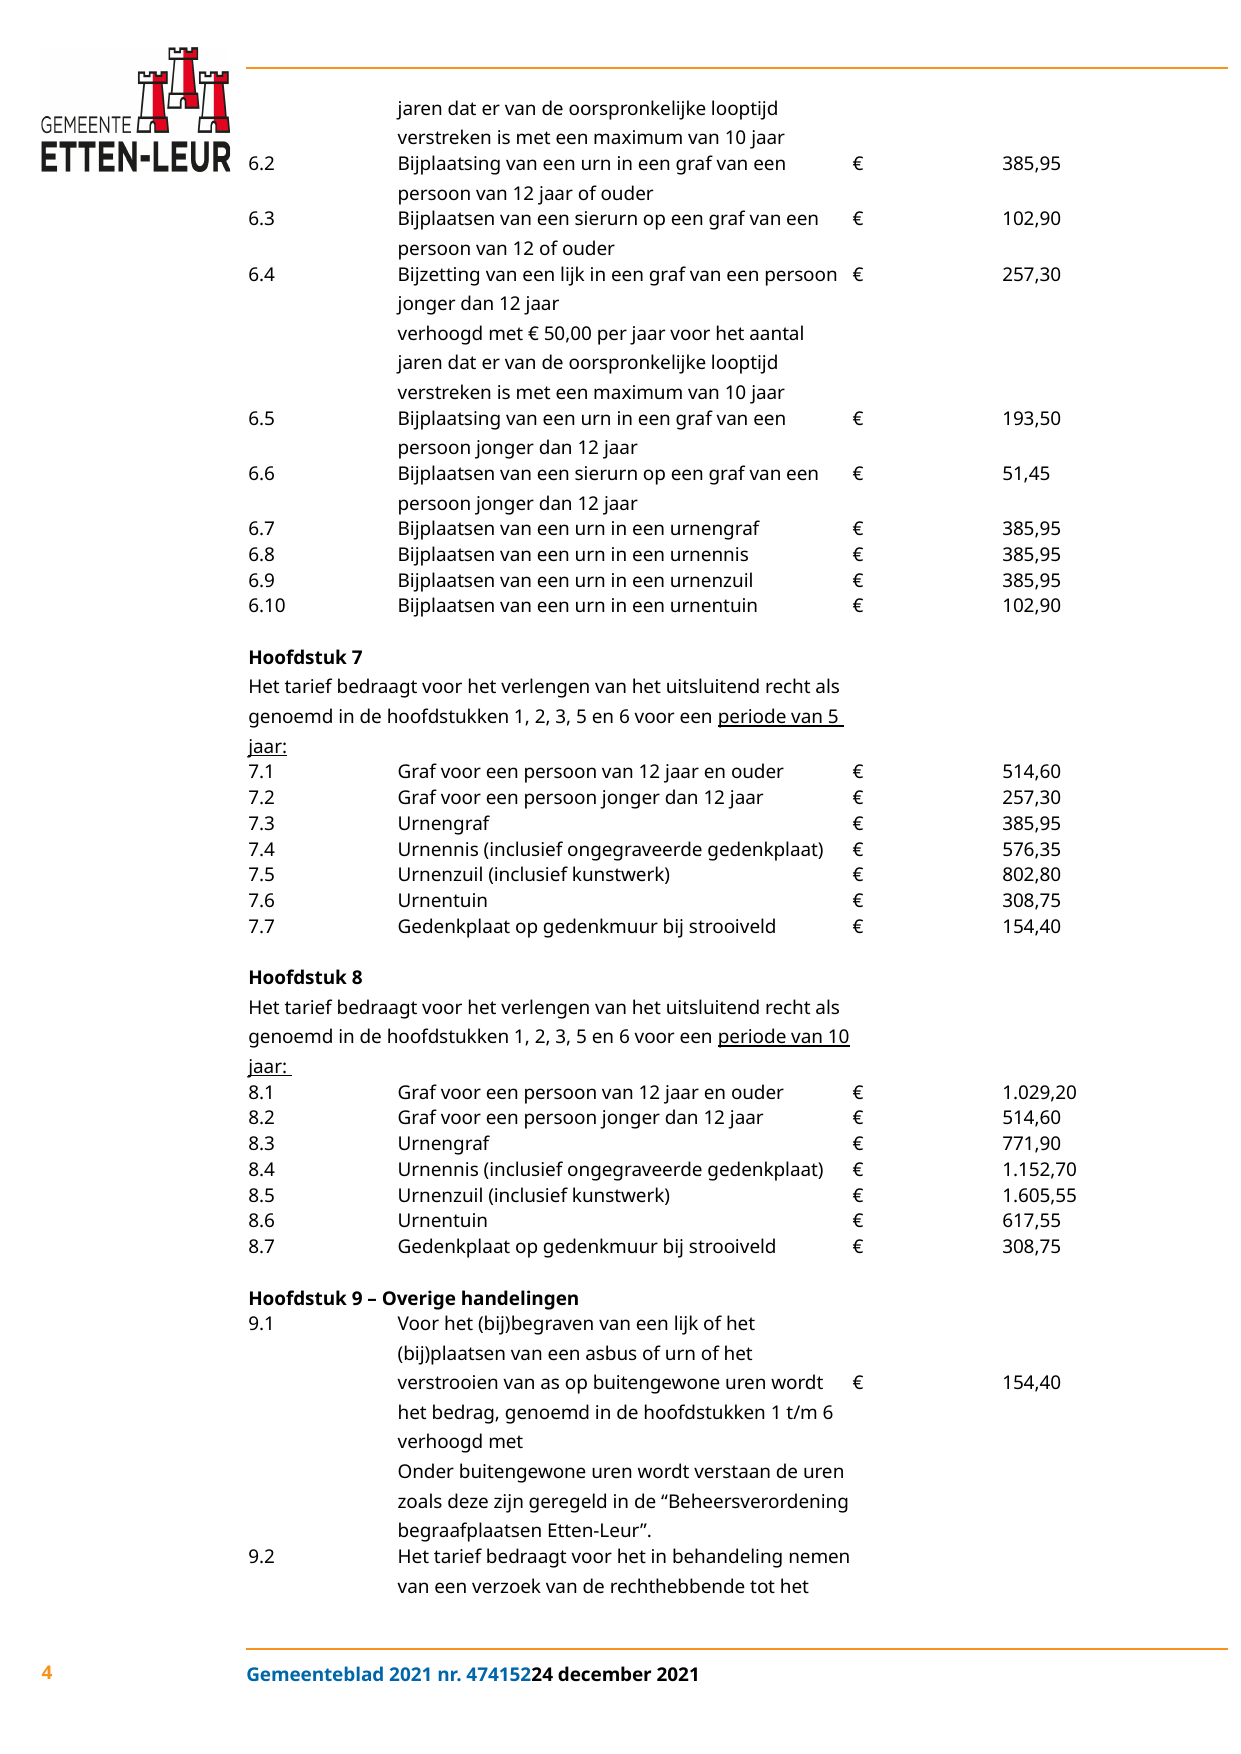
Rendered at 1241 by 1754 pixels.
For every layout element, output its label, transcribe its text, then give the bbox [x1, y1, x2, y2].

table_cell 51,45 [1002, 460, 1152, 515]
table_cell Gedenkplaat op gedenkmuur bij strooiveld [398, 913, 852, 939]
table_cell Urnengraf [398, 1130, 852, 1156]
table_cell 7.6 [248, 887, 397, 913]
table_cell 8.4 [248, 1156, 397, 1182]
table_cell [853, 1285, 1002, 1310]
table_cell 1.029,20 [1002, 1079, 1152, 1104]
table_cell Gedenkplaat op gedenkmuur bij strooiveld [398, 1233, 852, 1259]
table_cell 7.7 [248, 913, 397, 939]
table_cell [248, 1259, 397, 1285]
table_cell 7.5 [248, 861, 397, 887]
table_cell € [853, 150, 1002, 205]
table_cell 6.10 [248, 593, 397, 618]
table_cell € [853, 784, 1002, 810]
table_cell [248, 939, 397, 964]
table_cell € [853, 205, 1002, 261]
table_cell 1.605,55 [1002, 1182, 1152, 1207]
table_cell Voor het (bij)begraven van een lijk of het (bij)plaatsen van een asbus of urn of het verstrooien van as op buitengewone uren wordt het bedrag, genoemd in de hoofdstukken 1 t/m 6 verhoogd met Onder buitengewone uren wordt verstaan de uren zoals deze zijn geregeld in de “Beheersverordening begraafplaatsen Etten-Leur”. [398, 1310, 852, 1543]
table_cell € [853, 861, 1002, 887]
table_cell jaren dat er van de oorspronkelijke looptijd verstreken is met een maximum van 10 jaar [398, 95, 852, 150]
table_cell € [853, 1156, 1002, 1182]
table_cell 385,95 [1002, 567, 1152, 593]
table_cell [1002, 644, 1152, 758]
table_cell 102,90 [1002, 593, 1152, 618]
table_cell Hoofdstuk 9 – Overige handelingen [248, 1285, 852, 1310]
table_cell € [853, 1079, 1002, 1104]
table_cell Hoofdstuk 7 Het tarief bedraagt voor het verlengen van het uitsluitend recht als genoemd in de hoofdstukken 1, 2, 3, 5 en 6 voor een periode van 5 jaar: [248, 644, 852, 758]
table_cell Bijplaatsing van een urn in een graf van een persoon van 12 jaar of ouder [398, 150, 852, 205]
table_cell [853, 939, 1002, 964]
table_cell 514,60 [1002, 759, 1152, 784]
table_cell 8.7 [248, 1233, 397, 1259]
table_cell € [853, 836, 1002, 861]
table_cell 6.3 [248, 205, 397, 261]
table_cell 308,75 [1002, 887, 1152, 913]
table_cell € [853, 1233, 1002, 1259]
table_cell 8.1 [248, 1079, 397, 1104]
table_cell € [853, 810, 1002, 836]
table_cell Het tarief bedraagt voor het in behandeling nemen van een verzoek van de rechthebbende tot het [398, 1543, 852, 1598]
table_cell 102,90 [1002, 205, 1152, 261]
table_cell 7.3 [248, 810, 397, 836]
table_cell 6.9 [248, 567, 397, 593]
table_cell 257,30 [1002, 261, 1152, 405]
table_cell 1.152,70 [1002, 1156, 1152, 1182]
table_cell 7.2 [248, 784, 397, 810]
table_cell [398, 618, 852, 644]
table_cell € [853, 261, 1002, 405]
table_cell 154,40 [1002, 1310, 1152, 1543]
table_cell 308,75 [1002, 1233, 1152, 1259]
table_cell Bijplaatsen van een urn in een urnennis [398, 541, 852, 567]
table_cell € [853, 593, 1002, 618]
table_cell 385,95 [1002, 515, 1152, 541]
table_cell Urnentuin [398, 887, 852, 913]
table_cell Urnengraf [398, 810, 852, 836]
table_cell € [853, 759, 1002, 784]
table_cell 8.5 [248, 1182, 397, 1207]
table_cell € [853, 913, 1002, 939]
table_cell [1002, 1543, 1152, 1598]
table_cell Graf voor een persoon van 12 jaar en ouder [398, 759, 852, 784]
table_cell 9.2 [248, 1543, 397, 1598]
table_cell Bijplaatsing van een urn in een graf van een persoon jonger dan 12 jaar [398, 405, 852, 460]
table_cell [1002, 1285, 1152, 1310]
table_cell Urnentuin [398, 1208, 852, 1233]
table_cell € [853, 1130, 1002, 1156]
table_cell 6.2 [248, 150, 397, 205]
table_cell [248, 618, 397, 644]
table_cell 385,95 [1002, 810, 1152, 836]
table_cell € [853, 515, 1002, 541]
table_cell 8.2 [248, 1105, 397, 1130]
table_cell [398, 1259, 852, 1285]
table_cell 7.1 [248, 759, 397, 784]
table_cell € [853, 1105, 1002, 1130]
table_cell [248, 95, 397, 150]
table_cell 6.7 [248, 515, 397, 541]
table_cell 802,80 [1002, 861, 1152, 887]
table_cell 154,40 [1002, 913, 1152, 939]
table_cell 8.3 [248, 1130, 397, 1156]
table_cell 385,95 [1002, 150, 1152, 205]
table_cell 576,35 [1002, 836, 1152, 861]
picture [41, 47, 231, 172]
table_cell [853, 644, 1002, 758]
table_cell [1002, 618, 1152, 644]
table_cell [1002, 939, 1152, 964]
table_cell Bijplaatsen van een sierurn op een graf van een persoon van 12 of ouder [398, 205, 852, 261]
table_cell Graf voor een persoon jonger dan 12 jaar [398, 1105, 852, 1130]
table_cell Bijplaatsen van een urn in een urnentuin [398, 593, 852, 618]
table_cell 6.8 [248, 541, 397, 567]
table_cell 617,55 [1002, 1208, 1152, 1233]
table_cell [853, 95, 1002, 150]
table_cell [1002, 95, 1152, 150]
table_cell Urnennis (inclusief ongegraveerde gedenkplaat) [398, 836, 852, 861]
table_cell 9.1 [248, 1310, 397, 1543]
table_cell Bijplaatsen van een urn in een urnengraf [398, 515, 852, 541]
table_cell [853, 1543, 1002, 1598]
table_cell 6.6 [248, 460, 397, 515]
table_cell € [853, 567, 1002, 593]
table_cell € [853, 460, 1002, 515]
table_cell 193,50 [1002, 405, 1152, 460]
table_cell [853, 964, 1002, 1079]
table_cell € [853, 405, 1002, 460]
table_cell [1002, 1259, 1152, 1285]
table_cell Bijplaatsen van een urn in een urnenzuil [398, 567, 852, 593]
table_cell [853, 618, 1002, 644]
table_cell Urnenzuil (inclusief kunstwerk) [398, 1182, 852, 1207]
table_cell [1002, 964, 1152, 1079]
table_cell 514,60 [1002, 1105, 1152, 1130]
table_cell Hoofdstuk 8 Het tarief bedraagt voor het verlengen van het uitsluitend recht als genoemd in de hoofdstukken 1, 2, 3, 5 en 6 voor een periode van 10 jaar: [248, 964, 852, 1079]
table_cell € [853, 887, 1002, 913]
table_cell € [853, 1310, 1002, 1543]
table_cell 771,90 [1002, 1130, 1152, 1156]
table_cell Urnenzuil (inclusief kunstwerk) [398, 861, 852, 887]
table_cell € [853, 1208, 1002, 1233]
table_cell Graf voor een persoon jonger dan 12 jaar [398, 784, 852, 810]
table_cell 8.6 [248, 1208, 397, 1233]
table_cell € [853, 541, 1002, 567]
table_cell 6.5 [248, 405, 397, 460]
table_cell Bijzetting van een lijk in een graf van een persoon jonger dan 12 jaar verhoogd met € 50,00 per jaar voor het aantal jaren dat er van de oorspronkelijke looptijd verstreken is met een maximum van 10 jaar [398, 261, 852, 405]
table_cell 385,95 [1002, 541, 1152, 567]
table_cell [398, 939, 852, 964]
table_cell Urnennis (inclusief ongegraveerde gedenkplaat) [398, 1156, 852, 1182]
table_cell Bijplaatsen van een sierurn op een graf van een persoon jonger dan 12 jaar [398, 460, 852, 515]
table_cell [853, 1259, 1002, 1285]
table_cell 7.4 [248, 836, 397, 861]
table_cell 6.4 [248, 261, 397, 405]
table_cell Graf voor een persoon van 12 jaar en ouder [398, 1079, 852, 1104]
table_cell € [853, 1182, 1002, 1207]
table_cell 257,30 [1002, 784, 1152, 810]
